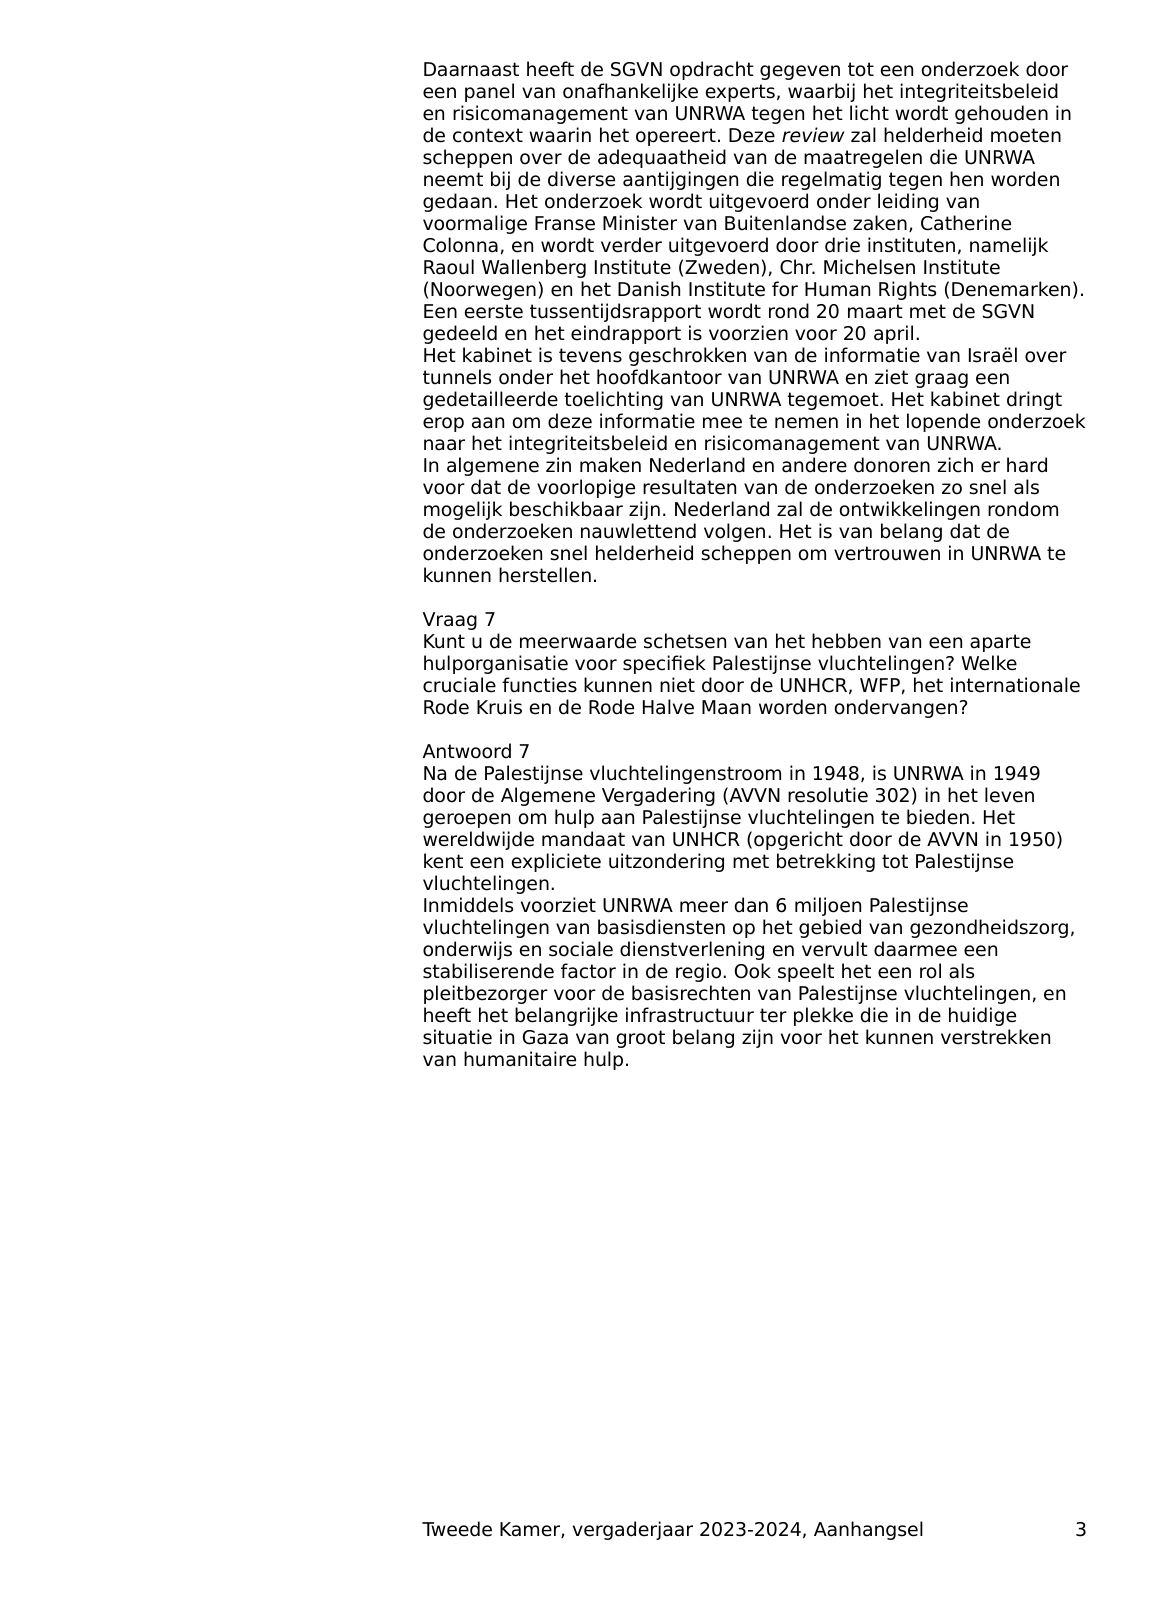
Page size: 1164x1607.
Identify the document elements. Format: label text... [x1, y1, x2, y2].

text Daarnaast heeft de SGVN opdracht gegeven tot een onderzoek door een panel van onafhankelijke experts, waarbij het integriteitsbeleid en risicomanagement van UNRWA tegen het licht wordt gehouden in de context waarin het opereert. Deze review zal helderheid moeten scheppen over de adequaatheid van de maatregelen die UNRWA neemt bij de diverse aantijgingen die regelmatig tegen hen worden gedaan. Het onderzoek wordt uitgevoerd onder leiding van voormalige Franse Minister van Buitenlandse zaken, Catherine Colonna, en wordt verder uitgevoerd door drie instituten, namelijk Raoul Wallenberg Institute (Zweden), Chr. Michelsen Institute (Noorwegen) en het Danish Institute for Human Rights (Denemarken). Een eerste tussentijdsrapport wordt rond 20 maart met de SGVN gedeeld en het eindrapport is voorzien voor 20 april. [422, 59, 1087, 345]
text Kunt u de meerwaarde schetsen van het hebben van een aparte hulporganisatie voor specifiek Palestijnse vluchtelingen? Welke cruciale functies kunnen niet door de UNHCR, WFP, het internationale Rode Kruis en de Rode Halve Maan worden ondervangen? [422, 631, 1087, 719]
text Vraag 7 [422, 609, 1087, 631]
text Antwoord 7 [422, 741, 1087, 763]
text Het kabinet is tevens geschrokken van de informatie van Israël over tunnels onder het hoofdkantoor van UNRWA en ziet graag een gedetailleerde toelichting van UNRWA tegemoet. Het kabinet dringt erop aan om deze informatie mee te nemen in het lopende onderzoek naar het integriteitsbeleid en risicomanagement van UNRWA. [422, 345, 1087, 455]
text In algemene zin maken Nederland en andere donoren zich er hard voor dat de voorlopige resultaten van de onderzoeken zo snel als mogelijk beschikbaar zijn. Nederland zal de ontwikkelingen rondom de onderzoeken nauwlettend volgen. Het is van belang dat de onderzoeken snel helderheid scheppen om vertrouwen in UNRWA te kunnen herstellen. [422, 455, 1087, 587]
text Na de Palestijnse vluchtelingenstroom in 1948, is UNRWA in 1949 door de Algemene Vergadering (AVVN resolutie 302) in het leven geroepen om hulp aan Palestijnse vluchtelingen te bieden. Het wereldwijde mandaat van UNHCR (opgericht door de AVVN in 1950) kent een expliciete uitzondering met betrekking tot Palestijnse vluchtelingen. [422, 763, 1087, 895]
text Inmiddels voorziet UNRWA meer dan 6 miljoen Palestijnse vluchtelingen van basisdiensten op het gebied van gezondheidszorg, onderwijs en sociale dienstverlening en vervult daarmee een stabiliserende factor in de regio. Ook speelt het een rol als pleitbezorger voor de basisrechten van Palestijnse vluchtelingen, en heeft het belangrijke infrastructuur ter plekke die in de huidige situatie in Gaza van groot belang zijn voor het kunnen verstrekken van humanitaire hulp. [422, 895, 1087, 1071]
